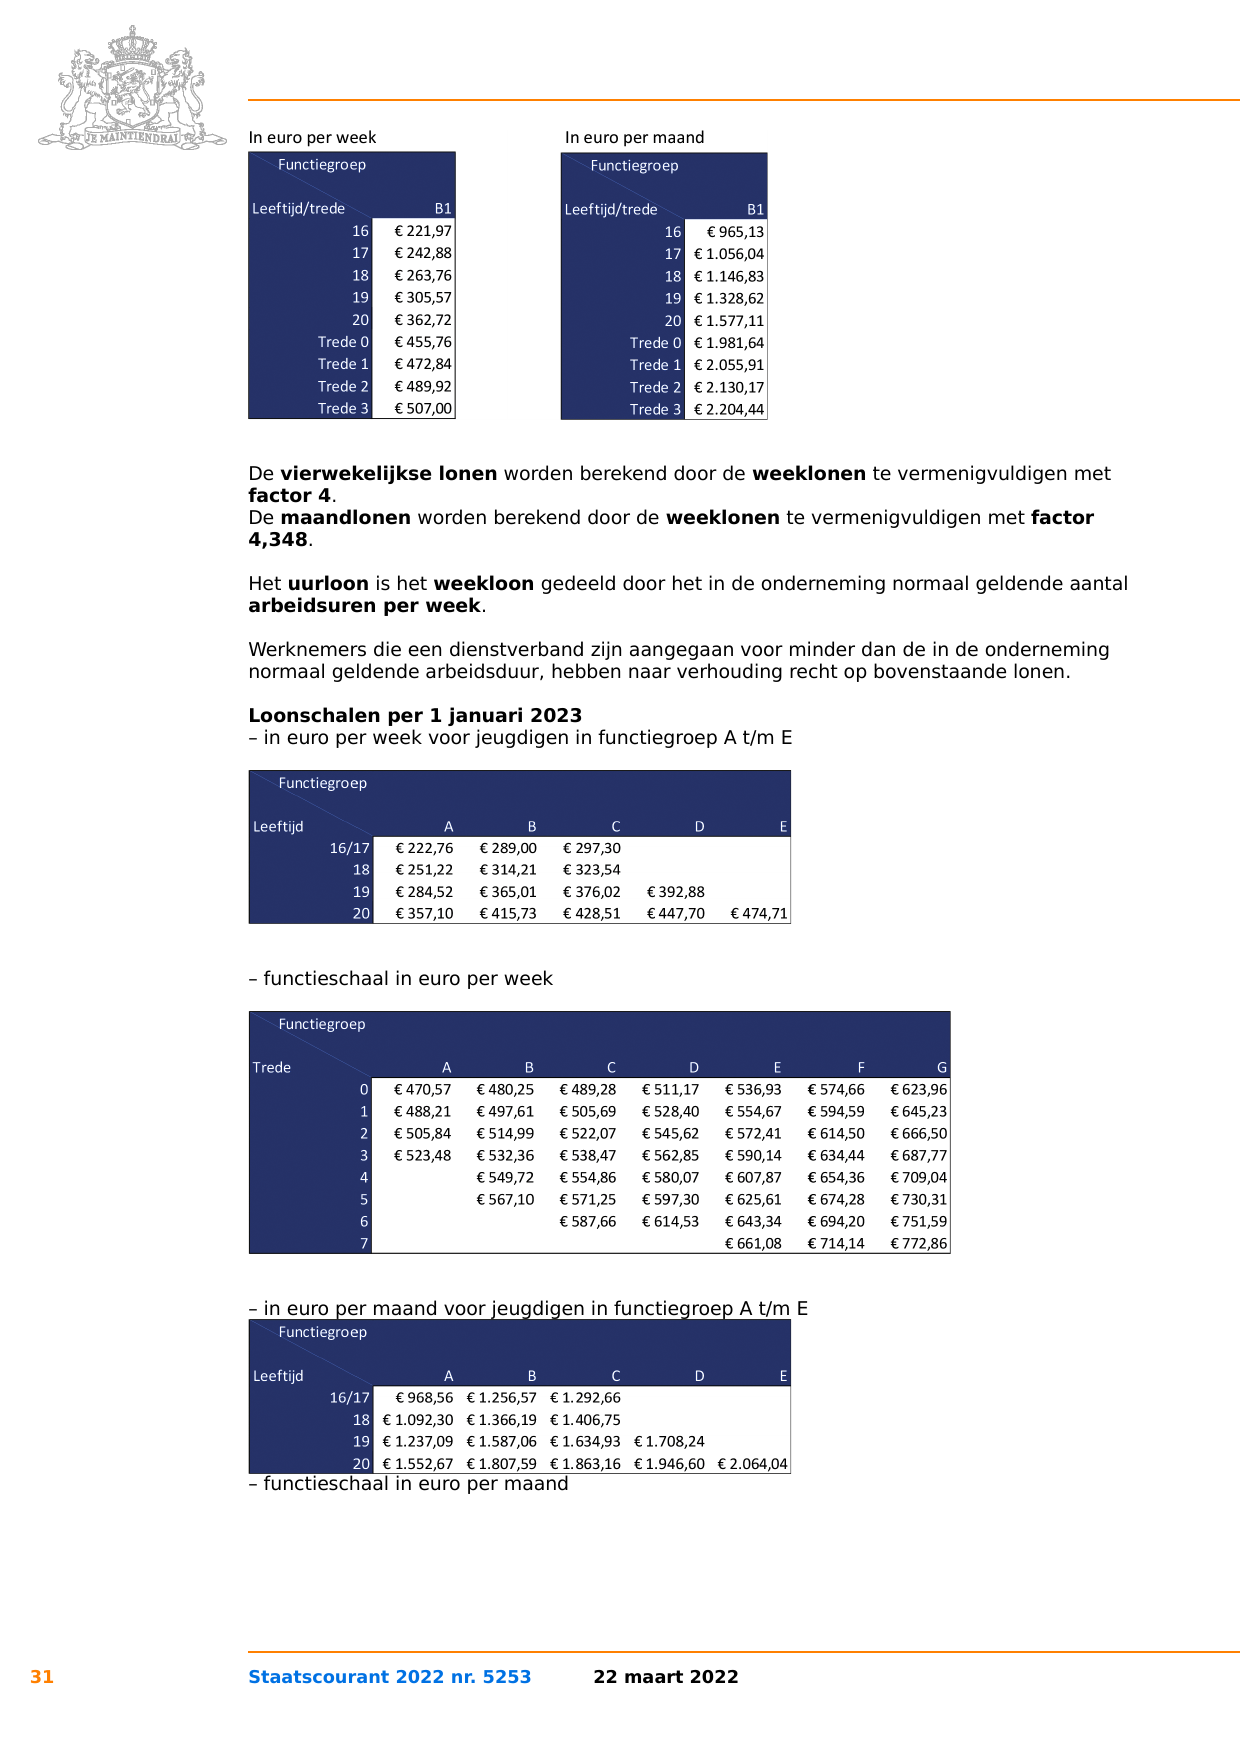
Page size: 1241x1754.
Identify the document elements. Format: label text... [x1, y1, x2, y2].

picture [248, 1319, 792, 1474]
text – in euro per maand voor jeugdigen in functiegroep A t/m E [248, 1298, 1163, 1473]
picture [248, 770, 792, 924]
text De maandlonen worden berekend door de weeklonen te vermenigvuldigen met factor 4,348. [248, 507, 1163, 551]
text – functieschaal in euro per maand [248, 1473, 1163, 1495]
text Loonschalen per 1 januari 2023 [248, 704, 1163, 727]
text – in euro per week voor jeugdigen in functiegroep A t/m E [248, 727, 1163, 748]
text De vierwekelijkse lonen worden berekend door de weeklonen te vermenigvuldigen met factor 4. [248, 463, 1163, 507]
text Het uurloon is het weekloon gedeeld door het in de onderneming normaal geldende aantal arbeidsuren per week. [248, 573, 1163, 617]
picture [38, 25, 227, 150]
text – functieschaal in euro per week [248, 968, 1163, 990]
picture [248, 130, 768, 420]
text Werknemers die een dienstverband zijn aangegaan voor minder dan de in de onderneming normaal geldende arbeidsduur, hebben naar verhouding recht op bovenstaande lonen. [248, 639, 1163, 683]
picture [248, 1011, 951, 1254]
